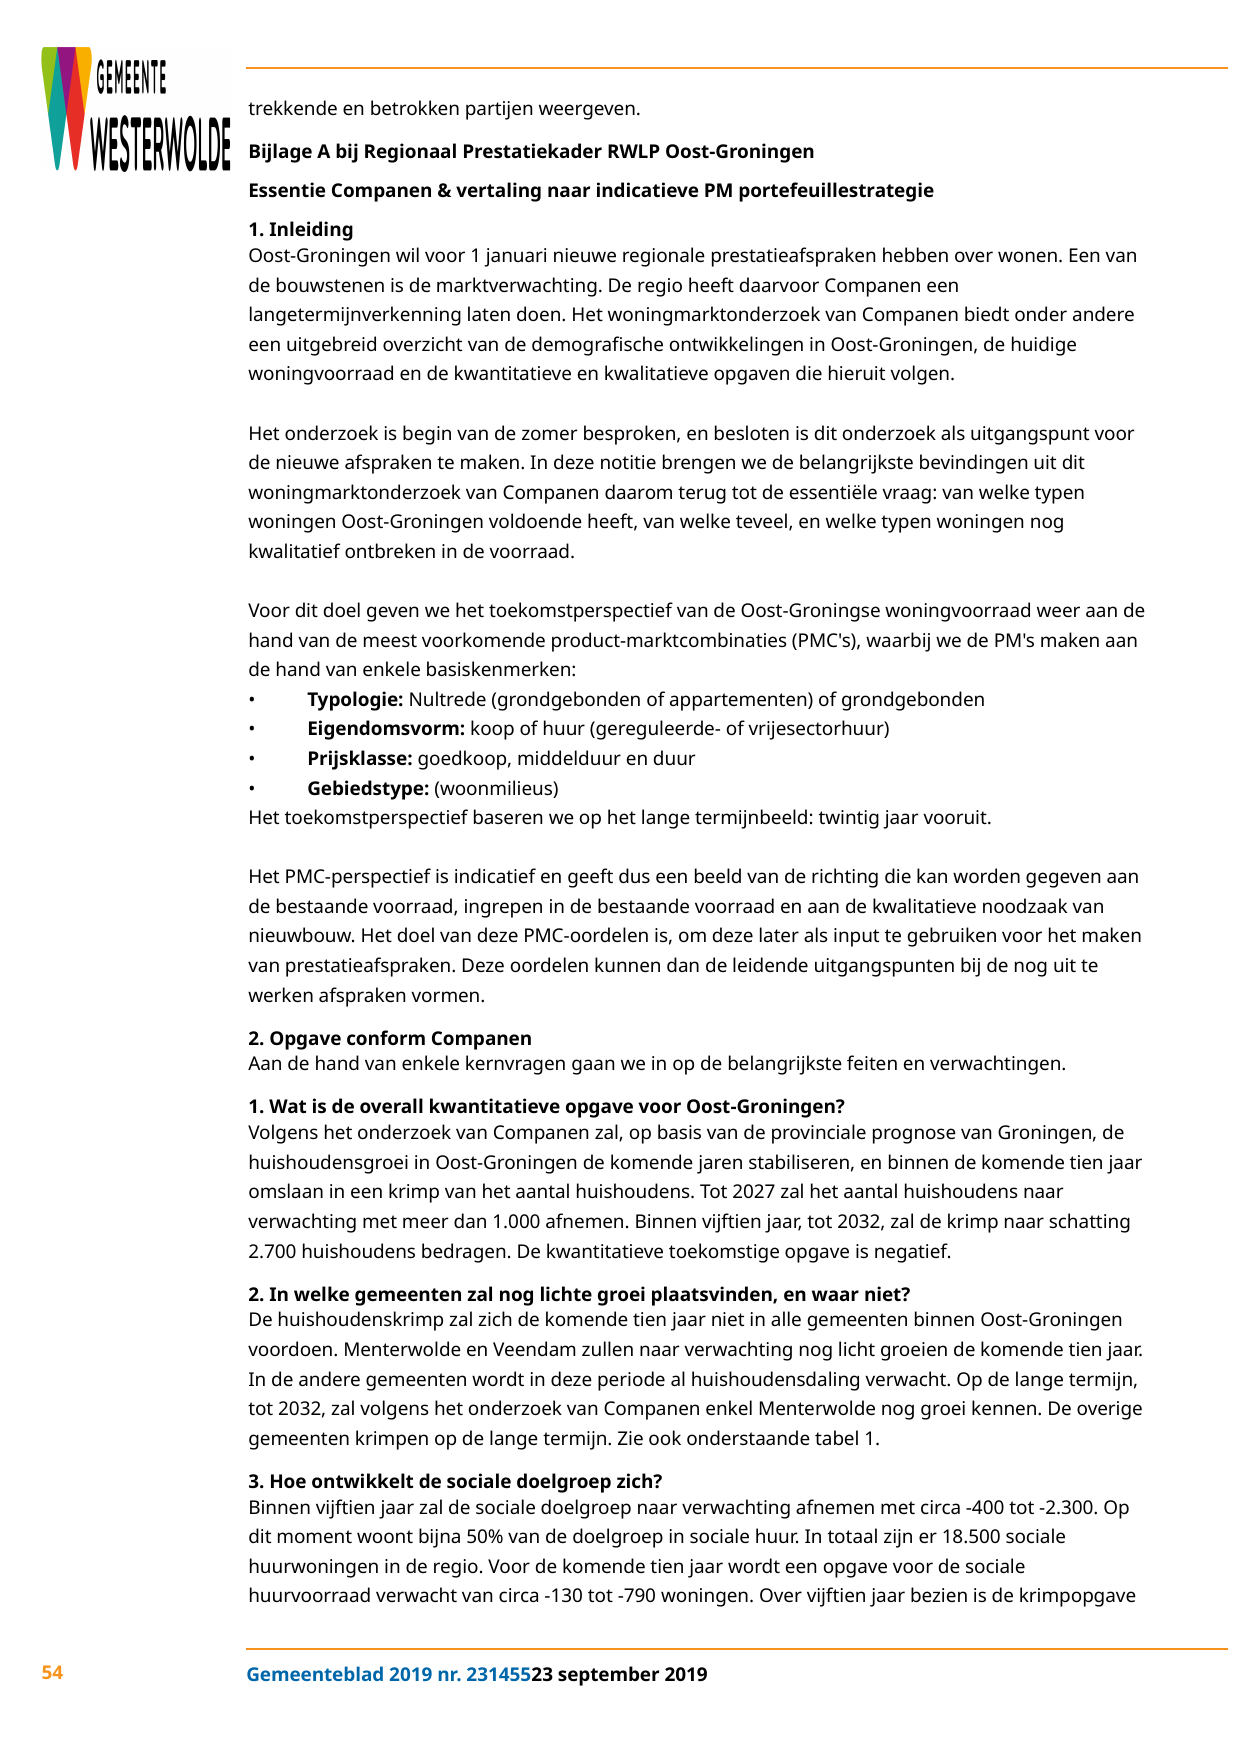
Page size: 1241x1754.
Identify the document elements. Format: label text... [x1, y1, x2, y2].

text 3. Hoe ontwikkelt de sociale doelgroep zich? [248, 1468, 1152, 1494]
text Het PMC-perspectief is indicatief en geeft dus een beeld van de richting die kan worden gegeven aan de bestaande voorraad, ingrepen in de bestaande voorraad en aan de kwalitatieve noodzaak van nieuwbouw. Het doel van deze PMC-oordelen is, om deze later als input te gebruiken voor het maken van prestatieafspraken. Deze oordelen kunnen dan de leidende uitgangspunten bij de nog uit te werken afspraken vormen. [248, 863, 1152, 1007]
text Het onderzoek is begin van de zomer besproken, en besloten is dit onderzoek als uitgangspunt voor de nieuwe afspraken te maken. In deze notitie brengen we de belangrijkste bevindingen uit dit woningmarktonderzoek van Companen daarom terug tot de essentiële vraag: van welke typen woningen Oost-Groningen voldoende heeft, van welke teveel, en welke typen woningen nog kwalitatief ontbreken in de voorraad. [248, 420, 1152, 564]
text Aan de hand van enkele kernvragen gaan we in op de belangrijkste feiten en verwachtingen. [248, 1051, 1152, 1076]
list Gebiedstype: (woonmilieus) [248, 775, 1152, 800]
picture [41, 47, 231, 172]
text Voor dit doel geven we het toekomstperspectief van de Oost-Groningse woningvoorraad weer aan de hand van de meest voorkomende product-marktcombinaties (PMC's), waarbij we de PM's maken aan de hand van enkele basiskenmerken: [248, 597, 1152, 682]
text 1. Inleiding [248, 216, 1152, 242]
text Binnen vijftien jaar zal de sociale doelgroep naar verwachting afnemen met circa -400 tot -2.300. Op dit moment woont bijna 50% van de doelgroep in sociale huur. In totaal zijn er 18.500 sociale huurwoningen in de regio. Voor de komende tien jaar wordt een opgave voor de sociale huurvoorraad verwacht van circa -130 tot -790 woningen. Over vijftien jaar bezien is de krimpopgave [248, 1494, 1152, 1608]
text Volgens het onderzoek van Companen zal, op basis van de provinciale prognose van Groningen, de huishoudensgroei in Oost-Groningen de komende jaren stabiliseren, en binnen de komende tien jaar omslaan in een krimp van het aantal huishoudens. Tot 2027 zal het aantal huishoudens naar verwachting met meer dan 1.000 afnemen. Binnen vijftien jaar, tot 2032, zal de krimp naar schatting 2.700 huishoudens bedragen. De kwantitatieve toekomstige opgave is negatief. [248, 1119, 1152, 1263]
text Het toekomstperspectief baseren we op het lange termijnbeeld: twintig jaar vooruit. [248, 804, 1152, 830]
text 1. Wat is de overall kwantitatieve opgave voor Oost-Groningen? [248, 1094, 1152, 1119]
text Bijlage A bij Regionaal Prestatiekader RWLP Oost-Groningen [248, 138, 1152, 164]
list Typologie: Nultrede (grondgebonden of appartementen) of grondgebonden [248, 686, 1152, 712]
text trekkende en betrokken partijen weergeven. [248, 95, 1152, 121]
list Eigendomsvorm: koop of huur (gereguleerde- of vrijesectorhuur) [248, 716, 1152, 741]
text 2. Opgave conform Companen [248, 1025, 1152, 1051]
text Essentie Companen & vertaling naar indicatieve PM portefeuillestrategie [248, 177, 1152, 203]
text De huishoudenskrimp zal zich de komende tien jaar niet in alle gemeenten binnen Oost-Groningen voordoen. Menterwolde en Veendam zullen naar verwachting nog licht groeien de komende tien jaar. In de andere gemeenten wordt in deze periode al huishoudensdaling verwacht. Op de lange termijn, tot 2032, zal volgens het onderzoek van Companen enkel Menterwolde nog groei kennen. De overige gemeenten krimpen op de lange termijn. Zie ook onderstaande tabel 1. [248, 1307, 1152, 1451]
text 2. In welke gemeenten zal nog lichte groei plaatsvinden, en waar niet? [248, 1281, 1152, 1307]
text Oost-Groningen wil voor 1 januari nieuwe regionale prestatieafspraken hebben over wonen. Een van de bouwstenen is de marktverwachting. De regio heeft daarvoor Companen een langetermijnverkenning laten doen. Het woningmarktonderzoek van Companen biedt onder andere een uitgebreid overzicht van de demografische ontwikkelingen in Oost-Groningen, de huidige woningvoorraad en de kwantitatieve en kwalitatieve opgaven die hieruit volgen. [248, 242, 1152, 386]
list Prijsklasse: goedkoop, middelduur en duur [248, 745, 1152, 771]
